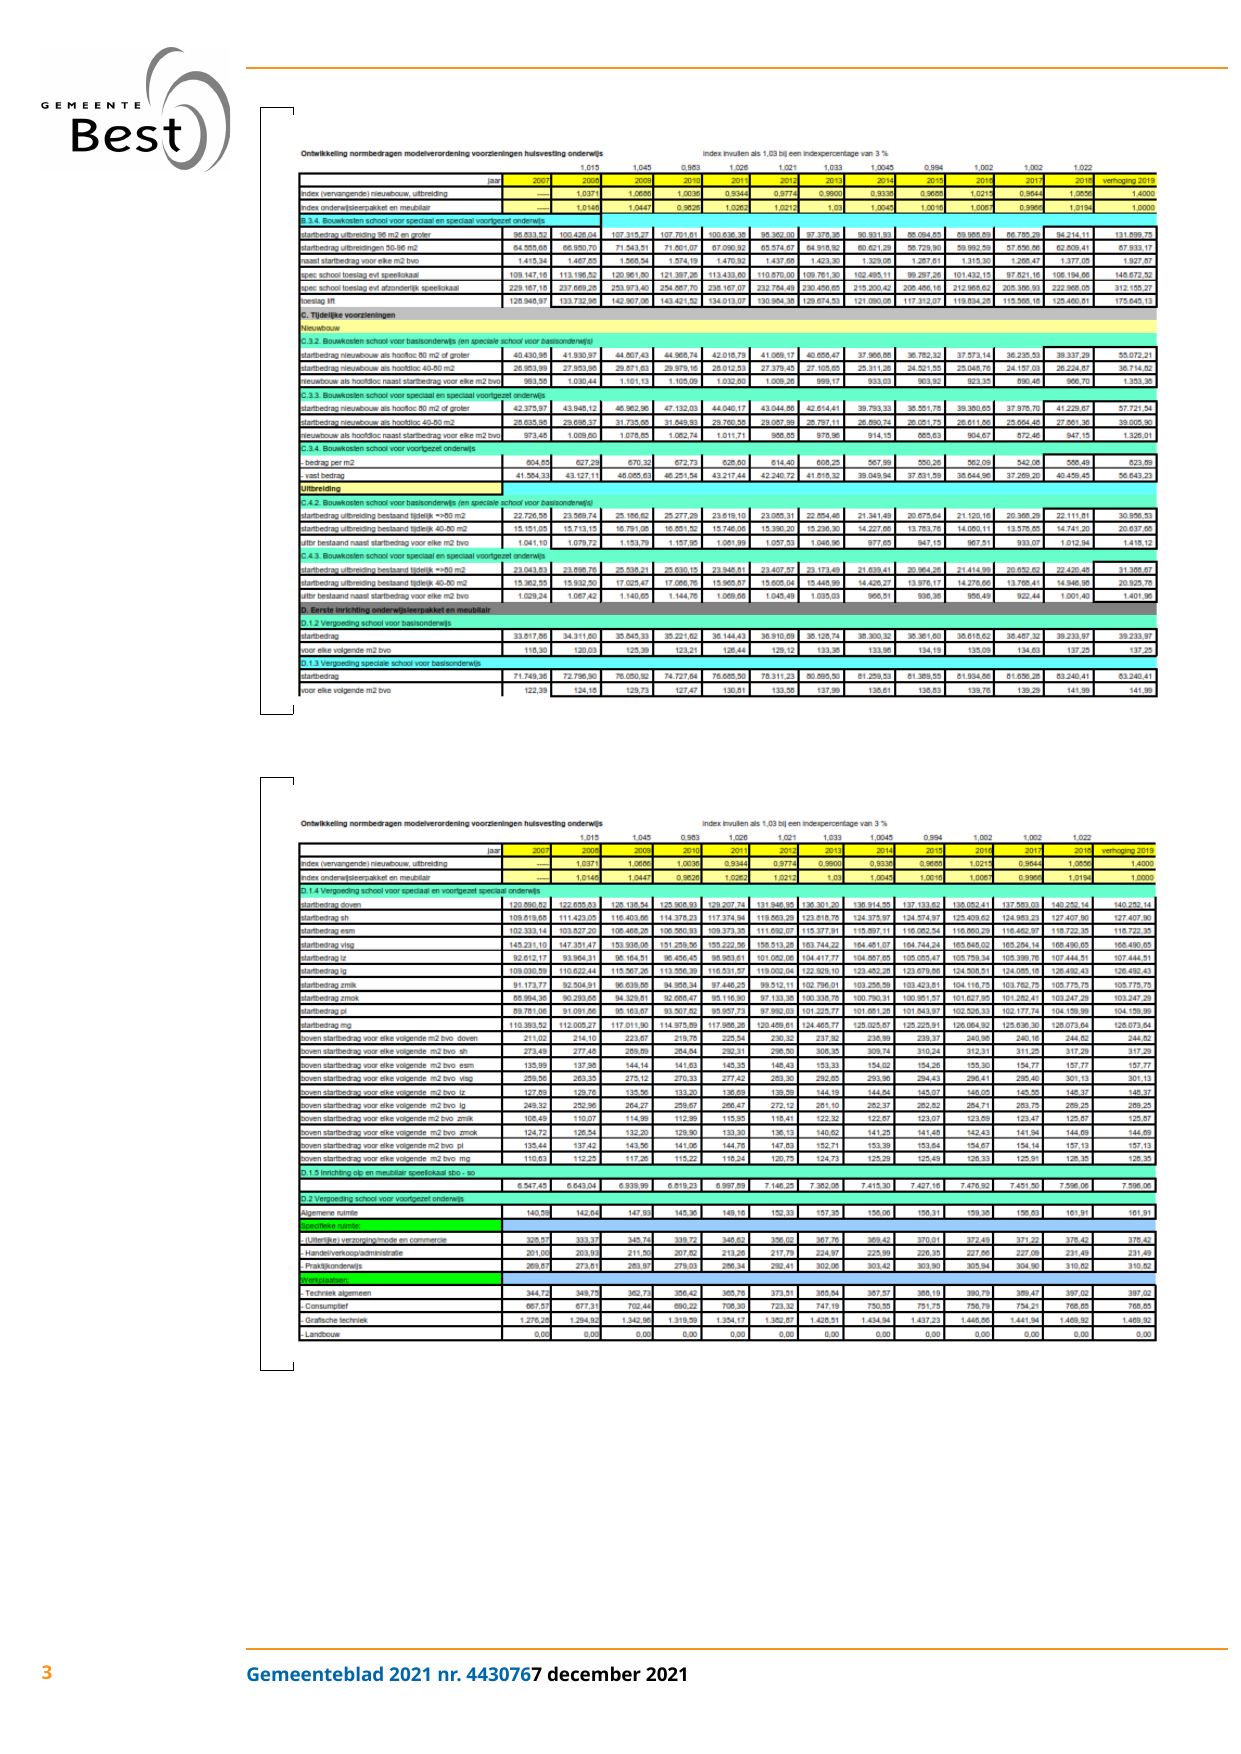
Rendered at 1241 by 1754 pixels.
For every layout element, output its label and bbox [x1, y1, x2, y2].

picture [268, 115, 1173, 705]
picture [41, 47, 231, 172]
picture [268, 785, 1173, 1362]
